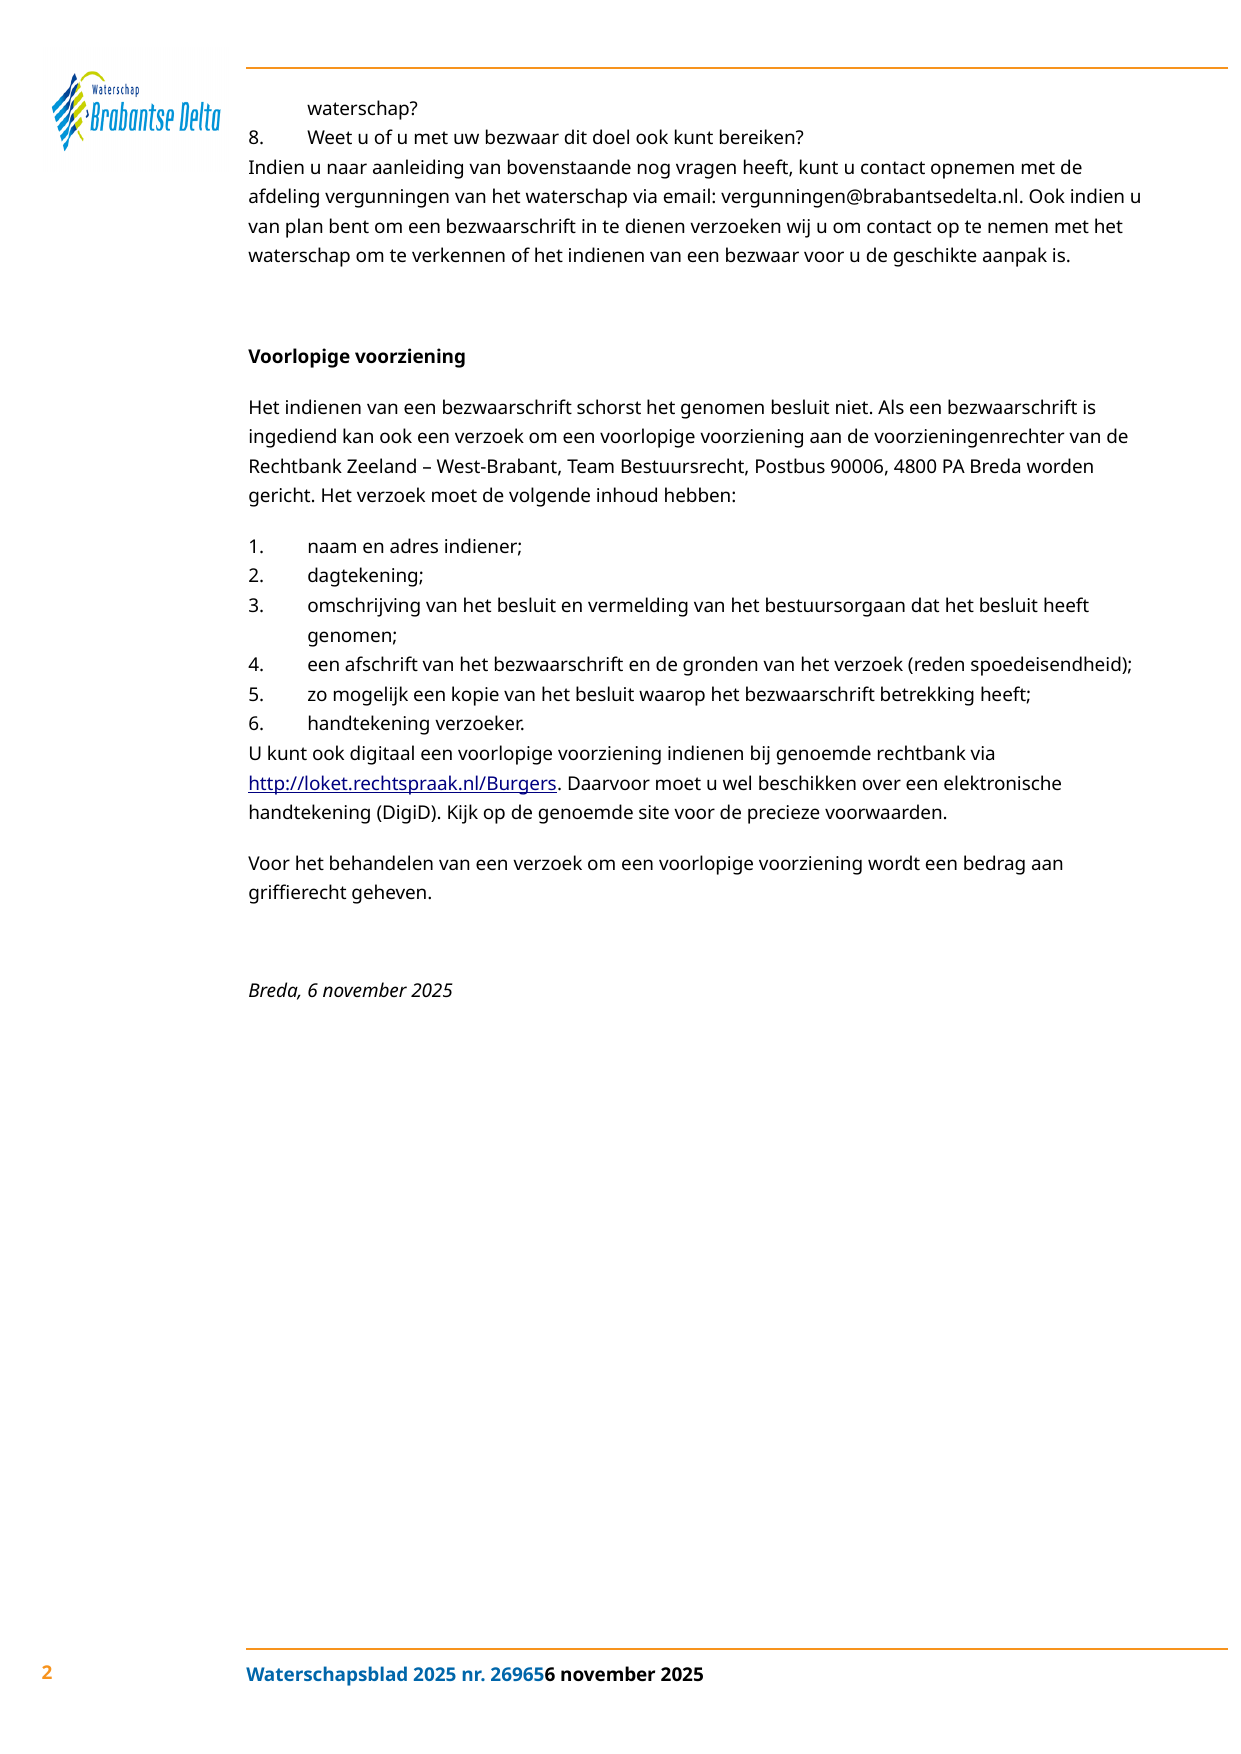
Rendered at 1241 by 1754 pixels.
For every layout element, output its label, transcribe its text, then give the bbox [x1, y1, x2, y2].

list naam en adres indiener; [248, 533, 1152, 559]
list dagtekening; [248, 563, 1152, 588]
list zo mogelijk een kopie van het besluit waarop het bezwaarschrift betrekking heeft; [248, 681, 1152, 707]
text Voor het behandelen van een verzoek om een voorlopige voorziening wordt een bedrag aan griffierecht geheven. [248, 850, 1152, 905]
list waterschap? [248, 95, 1152, 121]
text Het indienen van een bezwaarschrift schorst het genomen besluit niet. Als een bezwaarschrift is ingediend kan ook een verzoek om een voorlopige voorziening aan de voorzieningenrechter van de Rechtbank Zeeland – West-Brabant, Team Bestuursrecht, Postbus 90006, 4800 PA Breda worden gericht. Het verzoek moet de volgende inhoud hebben: [248, 394, 1152, 508]
list Weet u of u met uw bezwaar dit doel ook kunt bereiken? [248, 124, 1152, 150]
list omschrijving van het besluit en vermelding van het bestuursorgaan dat het besluit heeft genomen; [248, 592, 1152, 648]
text Voorlopige voorziening [248, 343, 1152, 369]
list handtekening verzoeker. [248, 711, 1152, 736]
text U kunt ook digitaal een voorlopige voorziening indienen bij genoemde rechtbank via http://loket.rechtspraak.nl/Burgers. Daarvoor moet u wel beschikken over een elektronische handtekening (DigiD). Kijk op de genoemde site voor de precieze voorwaarden. [248, 740, 1152, 825]
picture [41, 47, 231, 172]
text Breda, 6 november 2025 [248, 978, 1152, 1003]
list een afschrift van het bezwaarschrift en de gronden van het verzoek (reden spoedeisendheid); [248, 651, 1152, 677]
text Indien u naar aanleiding van bovenstaande nog vragen heeft, kunt u contact opnemen met de afdeling vergunningen van het waterschap via email: vergunningen@brabantsedelta.nl. Ook indien u van plan bent om een bezwaarschrift in te dienen verzoeken wij u om contact op te nemen met het waterschap om te verkennen of het indienen van een bezwaar voor u de geschikte aanpak is. [248, 154, 1152, 268]
